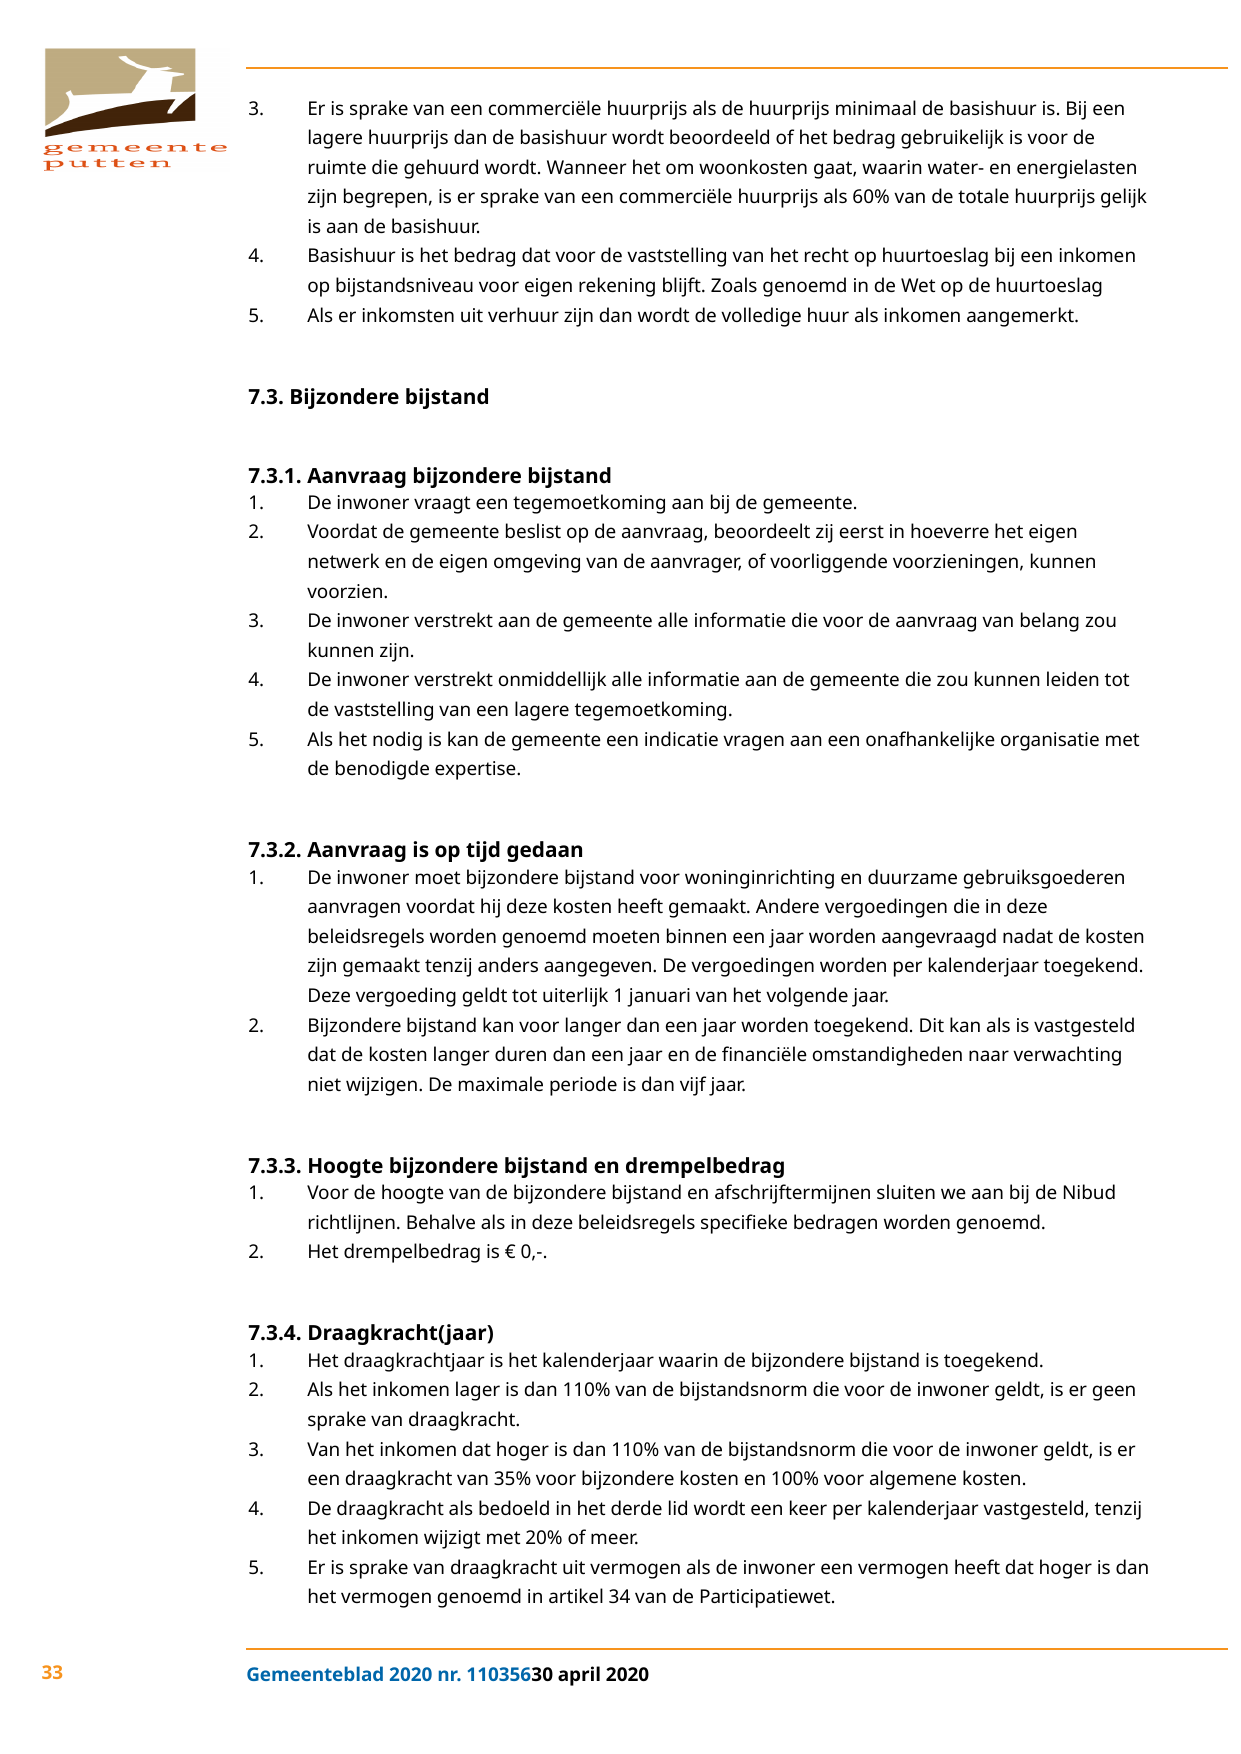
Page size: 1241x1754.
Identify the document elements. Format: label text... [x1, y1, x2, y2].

text 7.3. Bijzondere bijstand [248, 382, 1152, 410]
list Als er inkomsten uit verhuur zijn dan wordt de volledige huur als inkomen aangemerkt. [248, 302, 1152, 328]
list Als het inkomen lager is dan 110% van de bijstandsnorm die voor de inwoner geldt, is er geen sprake van draagkracht. [248, 1377, 1152, 1432]
list De inwoner vraagt een tegemoetkoming aan bij de gemeente. [248, 489, 1152, 515]
list De inwoner moet bijzondere bijstand voor woninginrichting en duurzame gebruiksgoederen aanvragen voordat hij deze kosten heeft gemaakt. Andere vergoedingen die in deze beleidsregels worden genoemd moeten binnen een jaar worden aangevraagd nadat de kosten zijn gemaakt tenzij anders aangegeven. De vergoedingen worden per kalenderjaar toegekend. Deze vergoeding geldt tot uiterlijk 1 januari van het volgende jaar. [248, 864, 1152, 1008]
list Bijzondere bijstand kan voor langer dan een jaar worden toegekend. Dit kan als is vastgesteld dat de kosten langer duren dan een jaar en de financiële omstandigheden naar verwachting niet wijzigen. De maximale periode is dan vijf jaar. [248, 1012, 1152, 1097]
list De inwoner verstrekt aan de gemeente alle informatie die voor de aanvraag van belang zou kunnen zijn. [248, 607, 1152, 663]
list Het draagkrachtjaar is het kalenderjaar waarin de bijzondere bijstand is toegekend. [248, 1347, 1152, 1373]
text 7.3.2. Aanvraag is op tijd gedaan [248, 835, 1152, 864]
list Er is sprake van een commerciële huurprijs als de huurprijs minimaal de basishuur is. Bij een lagere huurprijs dan de basishuur wordt beoordeeld of het bedrag gebruikelijk is voor de ruimte die gehuurd wordt. Wanneer het om woonkosten gaat, waarin water- en energielasten zijn begrepen, is er sprake van een commerciële huurprijs als 60% van de totale huurprijs gelijk is aan de basishuur. [248, 95, 1152, 239]
text 7.3.1. Aanvraag bijzondere bijstand [248, 461, 1152, 489]
list De inwoner verstrekt onmiddellijk alle informatie aan de gemeente die zou kunnen leiden tot de vaststelling van een lagere tegemoetkoming. [248, 667, 1152, 722]
picture [41, 47, 231, 172]
list Als het nodig is kan de gemeente een indicatie vragen aan een onafhankelijke organisatie met de benodigde expertise. [248, 726, 1152, 781]
list Het drempelbedrag is € 0,-. [248, 1238, 1152, 1264]
text 7.3.4. Draagkracht(jaar) [248, 1318, 1152, 1347]
text 7.3.3. Hoogte bijzondere bijstand en drempelbedrag [248, 1151, 1152, 1179]
list De draagkracht als bedoeld in het derde lid wordt een keer per kalenderjaar vastgesteld, tenzij het inkomen wijzigt met 20% of meer. [248, 1495, 1152, 1550]
list Van het inkomen dat hoger is dan 110% van de bijstandsnorm die voor de inwoner geldt, is er een draagkracht van 35% voor bijzondere kosten en 100% voor algemene kosten. [248, 1436, 1152, 1491]
list Voordat de gemeente beslist op de aanvraag, beoordeelt zij eerst in hoeverre het eigen netwerk en de eigen omgeving van de aanvrager, of voorliggende voorzieningen, kunnen voorzien. [248, 519, 1152, 604]
list Er is sprake van draagkracht uit vermogen als de inwoner een vermogen heeft dat hoger is dan het vermogen genoemd in artikel 34 van de Participatiewet. [248, 1554, 1152, 1609]
list Basishuur is het bedrag dat voor de vaststelling van het recht op huurtoeslag bij een inkomen op bijstandsniveau voor eigen rekening blijft. Zoals genoemd in de Wet op de huurtoeslag [248, 243, 1152, 298]
list Voor de hoogte van de bijzondere bijstand en afschrijftermijnen sluiten we aan bij de Nibud richtlijnen. Behalve als in deze beleidsregels specifieke bedragen worden genoemd. [248, 1179, 1152, 1235]
